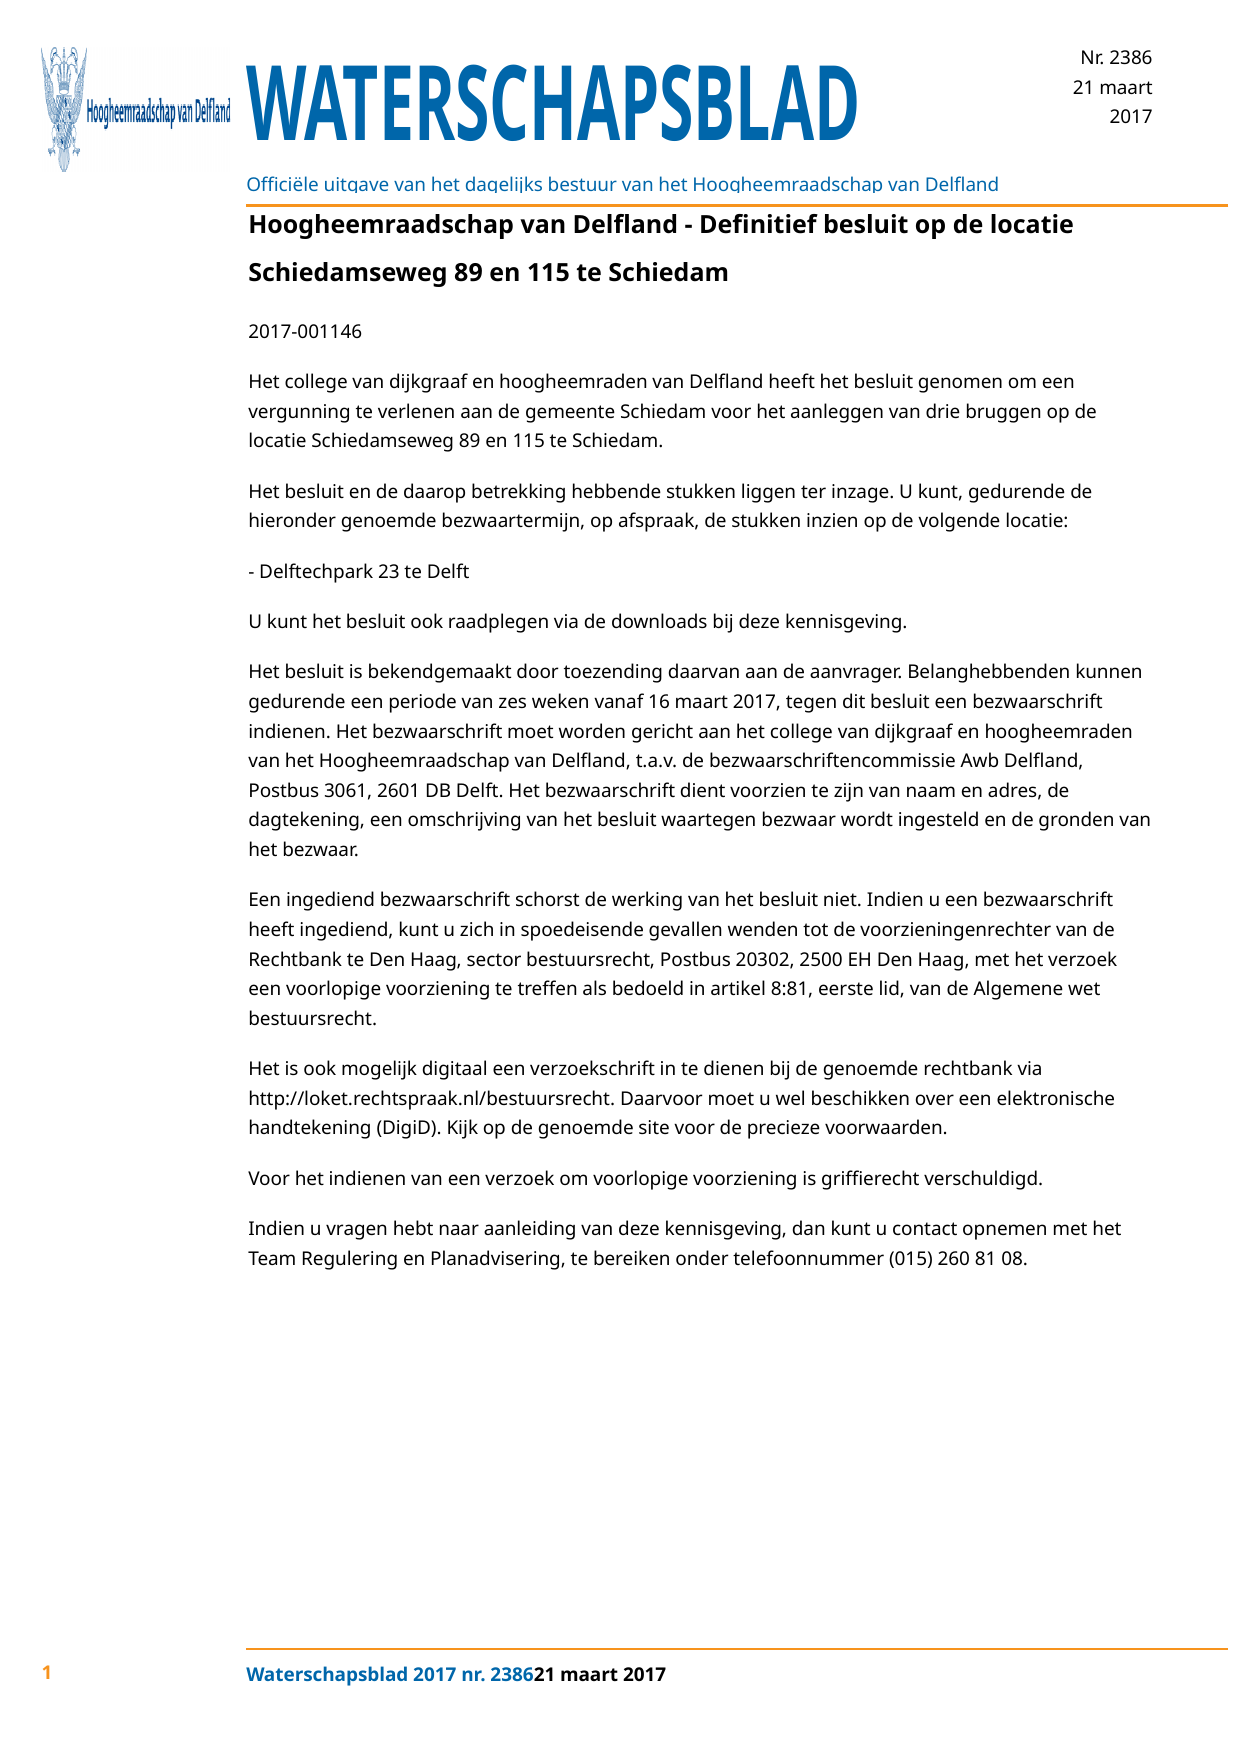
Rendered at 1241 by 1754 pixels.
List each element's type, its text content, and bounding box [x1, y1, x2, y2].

text Het besluit is bekendgemaakt door toezending daarvan aan de aanvrager. Belanghebbenden kunnen gedurende een periode van zes weken vanaf 16 maart 2017, tegen dit besluit een bezwaarschrift indienen. Het bezwaarschrift moet worden gericht aan het college van dijkgraaf en hoogheemraden van het Hoogheemraadschap van Delfland, t.a.v. de bezwaarschriftencommissie Awb Delfland, Postbus 3061, 2601 DB Delft. Het bezwaarschrift dient voorzien te zijn van naam en adres, de dagtekening, een omschrijving van het besluit waartegen bezwaar wordt ingesteld en de gronden van het bezwaar. [248, 659, 1152, 862]
text Voor het indienen van een verzoek om voorlopige voorziening is griffierecht verschuldigd. [248, 1165, 1152, 1191]
text - Delftechpark 23 te Delft [248, 558, 1152, 584]
text Het college van dijkgraaf en hoogheemraden van Delfland heeft het besluit genomen om een vergunning te verlenen aan de gemeente Schiedam voor het aanleggen van drie bruggen op de locatie Schiedamseweg 89 en 115 te Schiedam. [248, 368, 1152, 453]
text Een ingediend bezwaarschrift schorst de werking van het besluit niet. Indien u een bezwaarschrift heeft ingediend, kunt u zich in spoedeisende gevallen wenden tot de voorzieningenrechter van de Rechtbank te Den Haag, sector bestuursrecht, Postbus 20302, 2500 EH Den Haag, met het verzoek een voorlopige voorziening te treffen als bedoeld in artikel 8:81, eerste lid, van de Algemene wet bestuursrecht. [248, 887, 1152, 1031]
text 2017-001146 [248, 318, 1152, 344]
text Hoogheemraadschap van Delfland - Definitief besluit op de locatie Schiedamseweg 89 en 115 te Schiedam [248, 207, 1152, 288]
text U kunt het besluit ook raadplegen via de downloads bij deze kennisgeving. [248, 608, 1152, 634]
text Het is ook mogelijk digitaal een verzoekschrift in te dienen bij de genoemde rechtbank via http://loket.rechtspraak.nl/bestuursrecht. Daarvoor moet u wel beschikken over een elektronische handtekening (DigiD). Kijk op de genoemde site voor de precieze voorwaarden. [248, 1055, 1152, 1140]
text Het besluit en de daarop betrekking hebbende stukken liggen ter inzage. U kunt, gedurende de hieronder genoemde bezwaartermijn, op afspraak, de stukken inzien op de volgende locatie: [248, 478, 1152, 533]
text Indien u vragen hebt naar aanleiding van deze kennisgeving, dan kunt u contact opnemen met het Team Regulering en Planadvisering, te bereiken onder telefoonnummer (015) 260 81 08. [248, 1215, 1152, 1271]
picture [41, 47, 231, 172]
